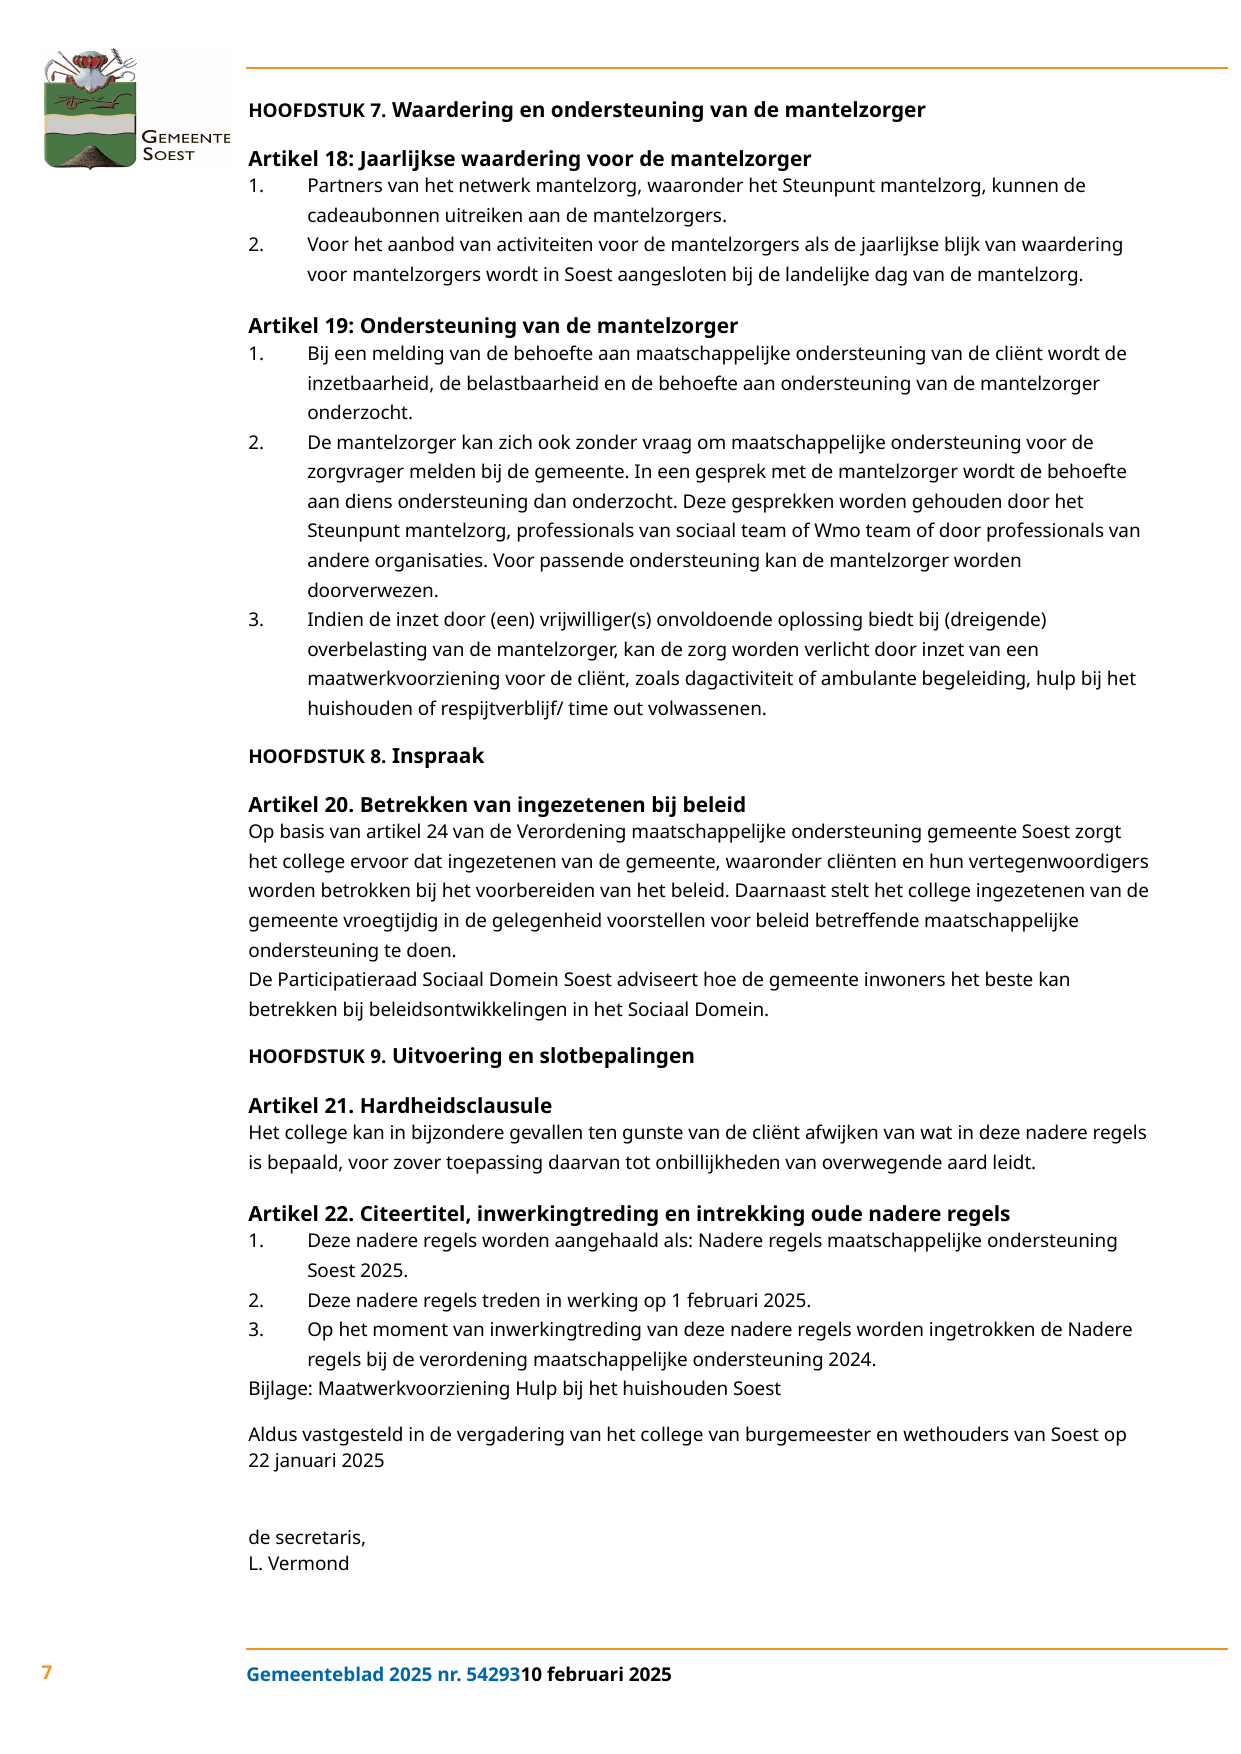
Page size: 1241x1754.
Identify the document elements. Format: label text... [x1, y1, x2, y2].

text Op basis van artikel 24 van de Verordening maatschappelijke ondersteuning gemeente Soest zorgt het college ervoor dat ingezetenen van de gemeente, waaronder cliënten en hun vertegenwoordigers worden betrokken bij het voorbereiden van het beleid. Daarnaast stelt het college ingezetenen van de gemeente vroegtijdig in de gelegenheid voorstellen voor beleid betreffende maatschappelijke ondersteuning te doen. [248, 818, 1152, 962]
text Artikel 20. Betrekken van ingezetenen bij beleid [248, 790, 1152, 818]
text de secretaris, [248, 1524, 1152, 1550]
text Bijlage: Maatwerkvoorziening Hulp bij het huishouden Soest [248, 1376, 1152, 1401]
text Artikel 21. Hardheidsclausule [248, 1091, 1152, 1119]
list Partners van het netwerk mantelzorg, waaronder het Steunpunt mantelzorg, kunnen de cadeaubonnen uitreiken aan de mantelzorgers. [248, 172, 1152, 228]
text HOOFDSTUK 7. Waardering en ondersteuning van de mantelzorger [248, 95, 1152, 123]
list Deze nadere regels worden aangehaald als: Nadere regels maatschappelijke ondersteuning Soest 2025. [248, 1228, 1152, 1283]
text HOOFDSTUK 8. Inspraak [248, 741, 1152, 769]
text Artikel 22. Citeertitel, inwerkingtreding en intrekking oude nadere regels [248, 1199, 1152, 1228]
text Aldus vastgesteld in de vergadering van het college van burgemeester en wethouders van Soest op 22 januari 2025 [248, 1421, 1152, 1473]
text L. Vermond [248, 1550, 1152, 1576]
text Het college kan in bijzondere gevallen ten gunste van de cliënt afwijken van wat in deze nadere regels is bepaald, voor zover toepassing daarvan tot onbillijkheden van overwegende aard leidt. [248, 1119, 1152, 1174]
list Op het moment van inwerkingtreding van deze nadere regels worden ingetrokken de Nadere regels bij de verordening maatschappelijke ondersteuning 2024. [248, 1316, 1152, 1372]
list Voor het aanbod van activiteiten voor de mantelzorgers als de jaarlijkse blijk van waardering voor mantelzorgers wordt in Soest aangesloten bij de landelijke dag van de mantelzorg. [248, 232, 1152, 287]
picture [41, 47, 231, 172]
list De mantelzorger kan zich ook zonder vraag om maatschappelijke ondersteuning voor de zorgvrager melden bij de gemeente. In een gesprek met de mantelzorger wordt de behoefte aan diens ondersteuning dan onderzocht. Deze gesprekken worden gehouden door het Steunpunt mantelzorg, professionals van sociaal team of Wmo team of door professionals van andere organisaties. Voor passende ondersteuning kan de mantelzorger worden doorverwezen. [248, 429, 1152, 602]
text Artikel 18: Jaarlijkse waardering voor de mantelzorger [248, 144, 1152, 172]
text Artikel 19: Ondersteuning van de mantelzorger [248, 312, 1152, 340]
text De Participatieraad Sociaal Domein Soest adviseert hoe de gemeente inwoners het beste kan betrekken bij beleidsontwikkelingen in het Sociaal Domein. [248, 966, 1152, 1022]
list Indien de inzet door (een) vrijwilliger(s) onvoldoende oplossing biedt bij (dreigende) overbelasting van de mantelzorger, kan de zorg worden verlicht door inzet van een maatwerkvoorziening voor de cliënt, zoals dagactiviteit of ambulante begeleiding, hulp bij het huishouden of respijtverblijf/ time out volwassenen. [248, 606, 1152, 721]
list Bij een melding van de behoefte aan maatschappelijke ondersteuning van de cliënt wordt de inzetbaarheid, de belastbaarheid en de behoefte aan ondersteuning van de mantelzorger onderzocht. [248, 340, 1152, 425]
text HOOFDSTUK 9. Uitvoering en slotbepalingen [248, 1042, 1152, 1070]
list Deze nadere regels treden in werking op 1 februari 2025. [248, 1287, 1152, 1313]
